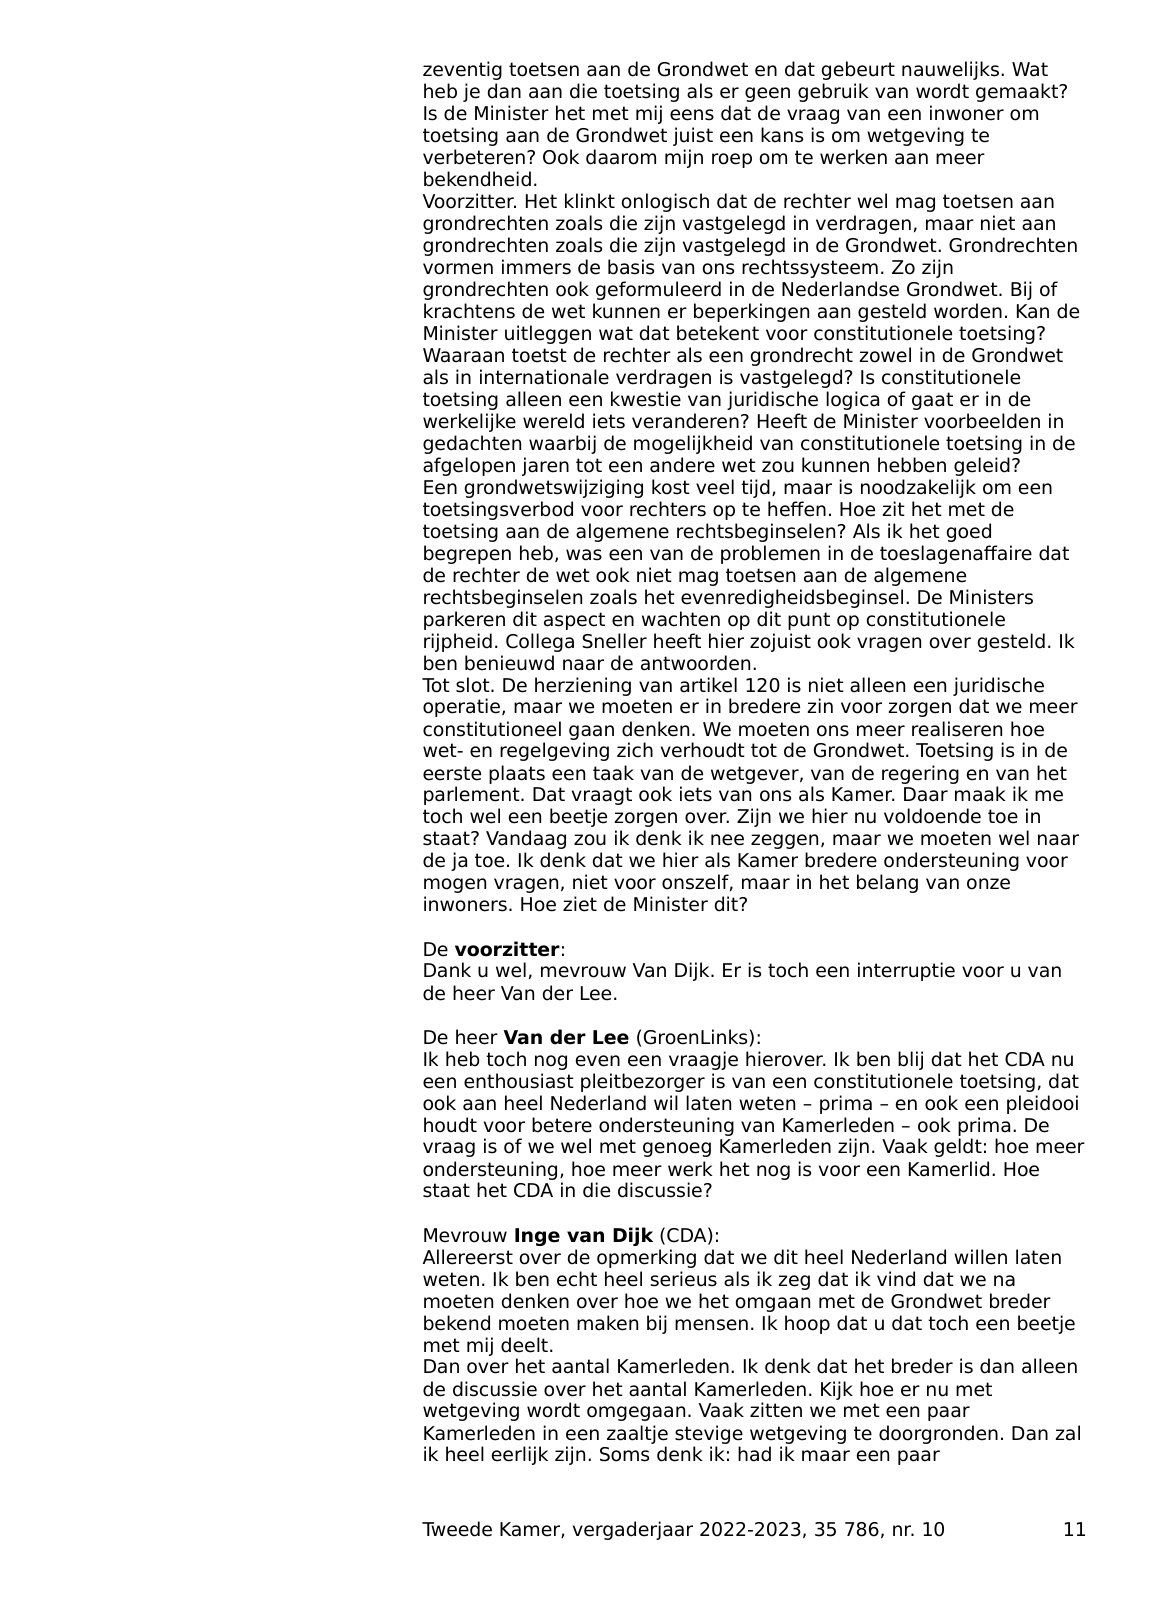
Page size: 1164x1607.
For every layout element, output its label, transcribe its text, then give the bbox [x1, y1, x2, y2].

text zeventig toetsen aan de Grondwet en dat gebeurt nauwelijks. Wat heb je dan aan die toetsing als er geen gebruik van wordt gemaakt? Is de Minister het met mij eens dat de vraag van een inwoner om toetsing aan de Grondwet juist een kans is om wetgeving te verbeteren? Ook daarom mijn roep om te werken aan meer bekendheid. [422, 59, 1087, 191]
text De heer Van der Lee (GroenLinks): [422, 1027, 1087, 1048]
text Tot slot. De herziening van artikel 120 is niet alleen een juridische operatie, maar we moeten er in bredere zin voor zorgen dat we meer constitutioneel gaan denken. We moeten ons meer realiseren hoe wet- en regelgeving zich verhoudt tot de Grondwet. Toetsing is in de eerste plaats een taak van de wetgever, van de regering en van het parlement. Dat vraagt ook iets van ons als Kamer. Daar maak ik me toch wel een beetje zorgen over. Zijn we hier nu voldoende toe in staat? Vandaag zou ik denk ik nee zeggen, maar we moeten wel naar de ja toe. Ik denk dat we hier als Kamer bredere ondersteuning voor mogen vragen, niet voor onszelf, maar in het belang van onze inwoners. Hoe ziet de Minister dit? [422, 674, 1087, 916]
text De voorzitter: [422, 938, 1087, 960]
text Een grondwetswijziging kost veel tijd, maar is noodzakelijk om een toetsingsverbod voor rechters op te heffen. Hoe zit het met de toetsing aan de algemene rechtsbeginselen? Als ik het goed begrepen heb, was een van de problemen in de toeslagenaffaire dat de rechter de wet ook niet mag toetsen aan de algemene rechtsbeginselen zoals het evenredigheidsbeginsel. De Ministers parkeren dit aspect en wachten op dit punt op constitutionele rijpheid. Collega Sneller heeft hier zojuist ook vragen over gesteld. Ik ben benieuwd naar de antwoorden. [422, 477, 1087, 674]
text Mevrouw Inge van Dijk (CDA): [422, 1224, 1087, 1247]
text Dank u wel, mevrouw Van Dijk. Er is toch een interruptie voor u van de heer Van der Lee. [422, 960, 1087, 1004]
text Ik heb toch nog even een vraagje hierover. Ik ben blij dat het CDA nu een enthousiast pleitbezorger is van een constitutionele toetsing, dat ook aan heel Nederland wil laten weten – prima – en ook een pleidooi houdt voor betere ondersteuning van Kamerleden – ook prima. De vraag is of we wel met genoeg Kamerleden zijn. Vaak geldt: hoe meer ondersteuning, hoe meer werk het nog is voor een Kamerlid. Hoe staat het CDA in die discussie? [422, 1048, 1087, 1202]
text Dan over het aantal Kamerleden. Ik denk dat het breder is dan alleen de discussie over het aantal Kamerleden. Kijk hoe er nu met wetgeving wordt omgegaan. Vaak zitten we met een paar Kamerleden in een zaaltje stevige wetgeving te doorgronden. Dan zal ik heel eerlijk zijn. Soms denk ik: had ik maar een paar [422, 1356, 1087, 1466]
text Allereerst over de opmerking dat we dit heel Nederland willen laten weten. Ik ben echt heel serieus als ik zeg dat ik vind dat we na moeten denken over hoe we het omgaan met de Grondwet breder bekend moeten maken bij mensen. Ik hoop dat u dat toch een beetje met mij deelt. [422, 1247, 1087, 1356]
text Voorzitter. Het klinkt onlogisch dat de rechter wel mag toetsen aan grondrechten zoals die zijn vastgelegd in verdragen, maar niet aan grondrechten zoals die zijn vastgelegd in de Grondwet. Grondrechten vormen immers de basis van ons rechtssysteem. Zo zijn grondrechten ook geformuleerd in de Nederlandse Grondwet. Bij of krachtens de wet kunnen er beperkingen aan gesteld worden. Kan de Minister uitleggen wat dat betekent voor constitutionele toetsing? Waaraan toetst de rechter als een grondrecht zowel in de Grondwet als in internationale verdragen is vastgelegd? Is constitutionele toetsing alleen een kwestie van juridische logica of gaat er in de werkelijke wereld iets veranderen? Heeft de Minister voorbeelden in gedachten waarbij de mogelijkheid van constitutionele toetsing in de afgelopen jaren tot een andere wet zou kunnen hebben geleid? [422, 191, 1087, 477]
